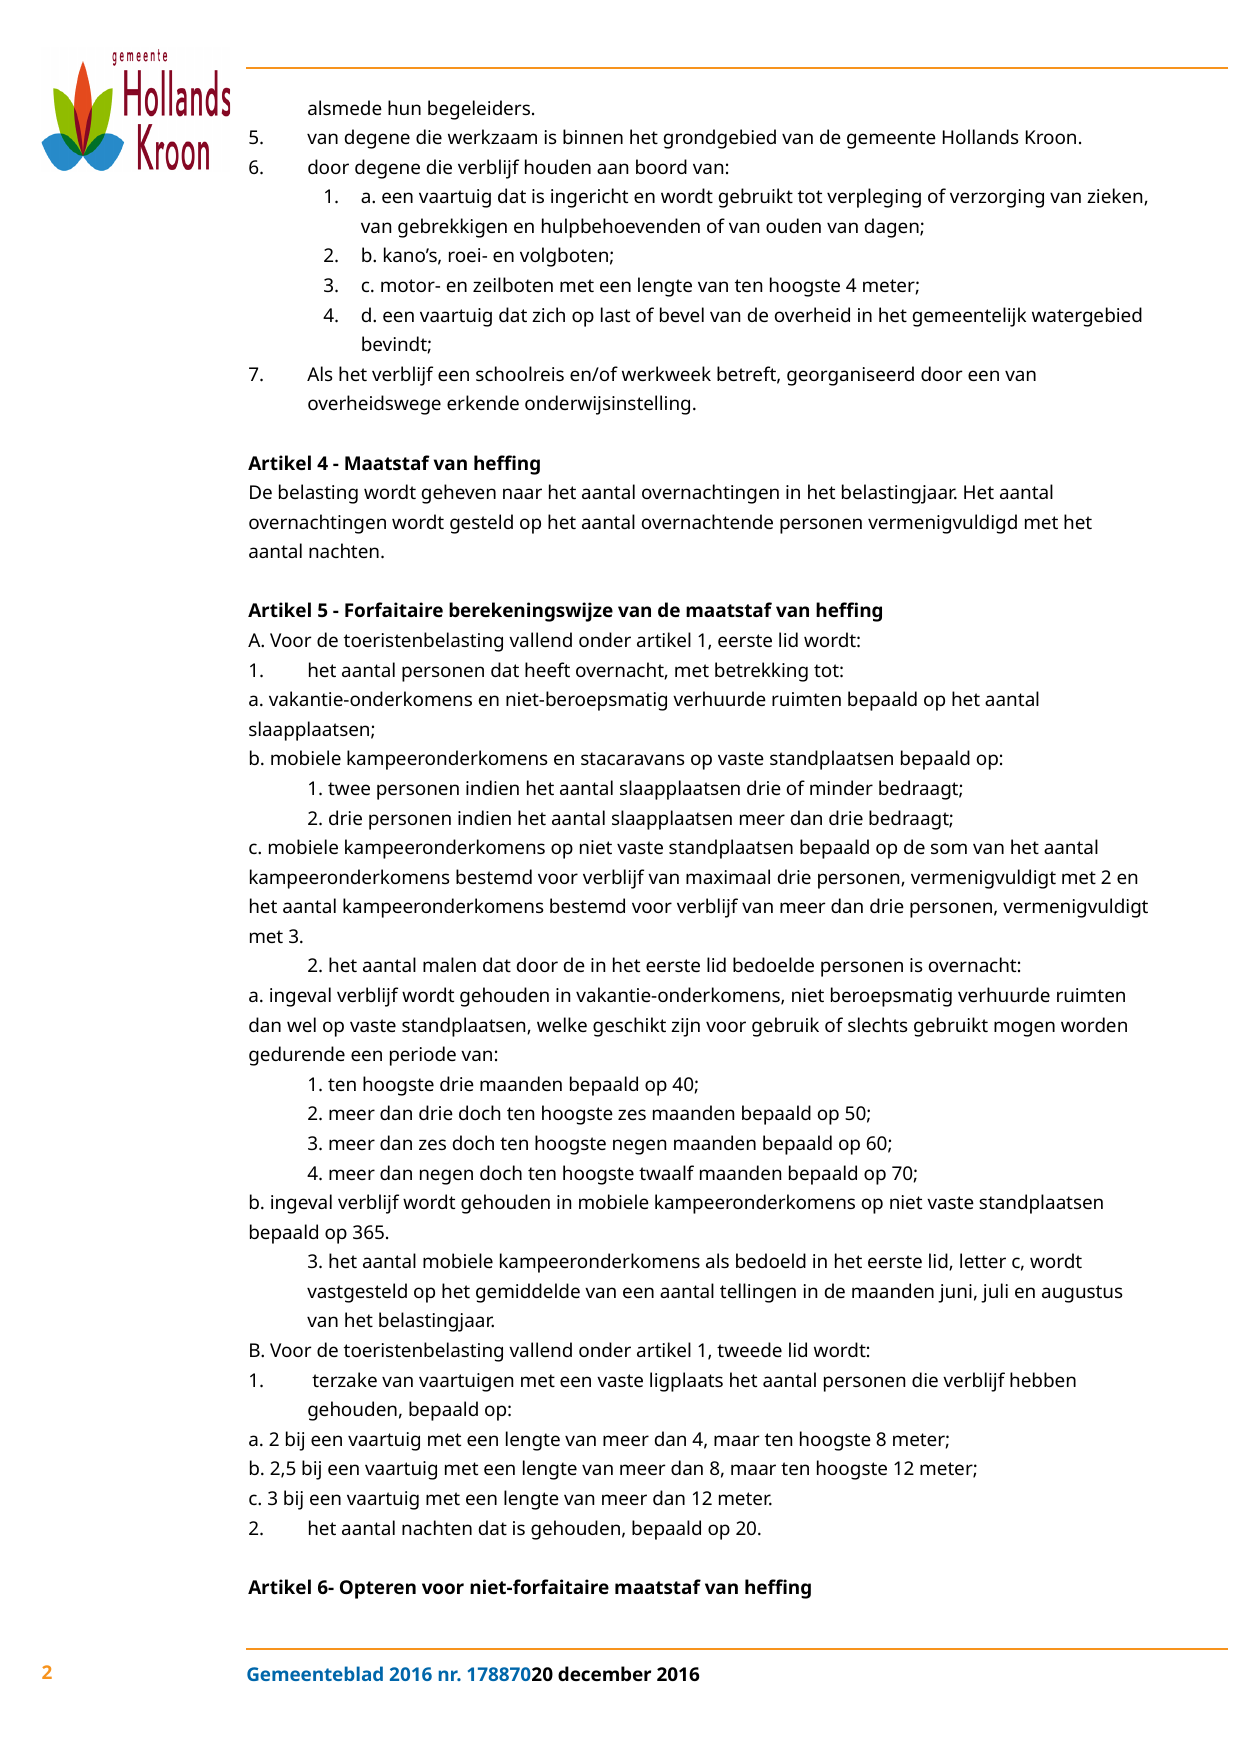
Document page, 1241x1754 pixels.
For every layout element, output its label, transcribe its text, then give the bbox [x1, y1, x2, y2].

picture [41, 47, 231, 172]
text b. ingeval verblijf wordt gehouden in mobiele kampeeronderkomens op niet vaste standplaatsen bepaald op 365. [248, 1189, 1152, 1245]
list d. een vaartuig dat zich op last of bevel van de overheid in het gemeentelijk watergebied bevindt; [323, 302, 1152, 357]
list 1. twee personen indien het aantal slaapplaatsen drie of minder bedraagt; [248, 775, 1152, 801]
text De belasting wordt geheven naar het aantal overnachtingen in het belastingjaar. Het aantal overnachtingen wordt gesteld op het aantal overnachtende personen vermenigvuldigd met het aantal nachten. [248, 479, 1152, 564]
list b. kano’s, roei- en volgboten; [323, 243, 1152, 268]
text a. 2 bij een vaartuig met een lengte van meer dan 4, maar ten hoogste 8 meter; [248, 1426, 1152, 1452]
list 1. ten hoogste drie maanden bepaald op 40; [248, 1071, 1152, 1097]
text A. Voor de toeristenbelasting vallend onder artikel 1, eerste lid wordt: [248, 627, 1152, 653]
list 2. het aantal malen dat door de in het eerste lid bedoelde personen is overnacht: [248, 953, 1152, 978]
list van degene die werkzaam is binnen het grondgebied van de gemeente Hollands Kroon. [248, 124, 1152, 150]
list 2. meer dan drie doch ten hoogste zes maanden bepaald op 50; [248, 1101, 1152, 1126]
list door degene die verblijf houden aan boord van: [248, 154, 1152, 180]
list terzake van vaartuigen met een vaste ligplaats het aantal personen die verblijf hebben gehouden, bepaald op: [248, 1367, 1152, 1422]
text a. vakantie-onderkomens en niet-beroepsmatig verhuurde ruimten bepaald op het aantal slaapplaatsen; [248, 686, 1152, 742]
text Artikel 4 - Maatstaf van heffing [248, 450, 1152, 476]
text b. 2,5 bij een vaartuig met een lengte van meer dan 8, maar ten hoogste 12 meter; [248, 1456, 1152, 1481]
list het aantal personen dat heeft overnacht, met betrekking tot: [248, 657, 1152, 683]
list 3. het aantal mobiele kampeeronderkomens als bedoeld in het eerste lid, letter c, wordt vastgesteld op het gemiddelde van een aantal tellingen in de maanden juni, juli en augustus van het belastingjaar. [248, 1248, 1152, 1333]
text a. ingeval verblijf wordt gehouden in vakantie-onderkomens, niet beroepsmatig verhuurde ruimten dan wel op vaste standplaatsen, welke geschikt zijn voor gebruik of slechts gebruikt mogen worden gedurende een periode van: [248, 982, 1152, 1067]
text c. mobiele kampeeronderkomens op niet vaste standplaatsen bepaald op de som van het aantal kampeeronderkomens bestemd voor verblijf van maximaal drie personen, vermenigvuldigt met 2 en het aantal kampeeronderkomens bestemd voor verblijf van meer dan drie personen, vermenigvuldigt met 3. [248, 834, 1152, 949]
list Als het verblijf een schoolreis en/of werkweek betreft, georganiseerd door een van overheidswege erkende onderwijsinstelling. [248, 361, 1152, 416]
text Artikel 6- Opteren voor niet-forfaitaire maatstaf van heffing [248, 1574, 1152, 1600]
list 4. meer dan negen doch ten hoogste twaalf maanden bepaald op 70; [248, 1160, 1152, 1186]
text b. mobiele kampeeronderkomens en stacaravans op vaste standplaatsen bepaald op: [248, 746, 1152, 771]
list alsmede hun begeleiders. [248, 95, 1152, 121]
list a. een vaartuig dat is ingericht en wordt gebruikt tot verpleging of verzorging van zieken, van gebrekkigen en hulpbehoevenden of van ouden van dagen; [323, 183, 1152, 239]
list het aantal nachten dat is gehouden, bepaald op 20. [248, 1515, 1152, 1541]
list 3. meer dan zes doch ten hoogste negen maanden bepaald op 60; [248, 1130, 1152, 1156]
text Artikel 5 - Forfaitaire berekeningswijze van de maatstaf van heffing [248, 598, 1152, 623]
list 2. drie personen indien het aantal slaapplaatsen meer dan drie bedraagt; [248, 805, 1152, 831]
list c. motor- en zeilboten met een lengte van ten hoogste 4 meter; [323, 272, 1152, 298]
text B. Voor de toeristenbelasting vallend onder artikel 1, tweede lid wordt: [248, 1337, 1152, 1363]
text c. 3 bij een vaartuig met een lengte van meer dan 12 meter. [248, 1485, 1152, 1511]
